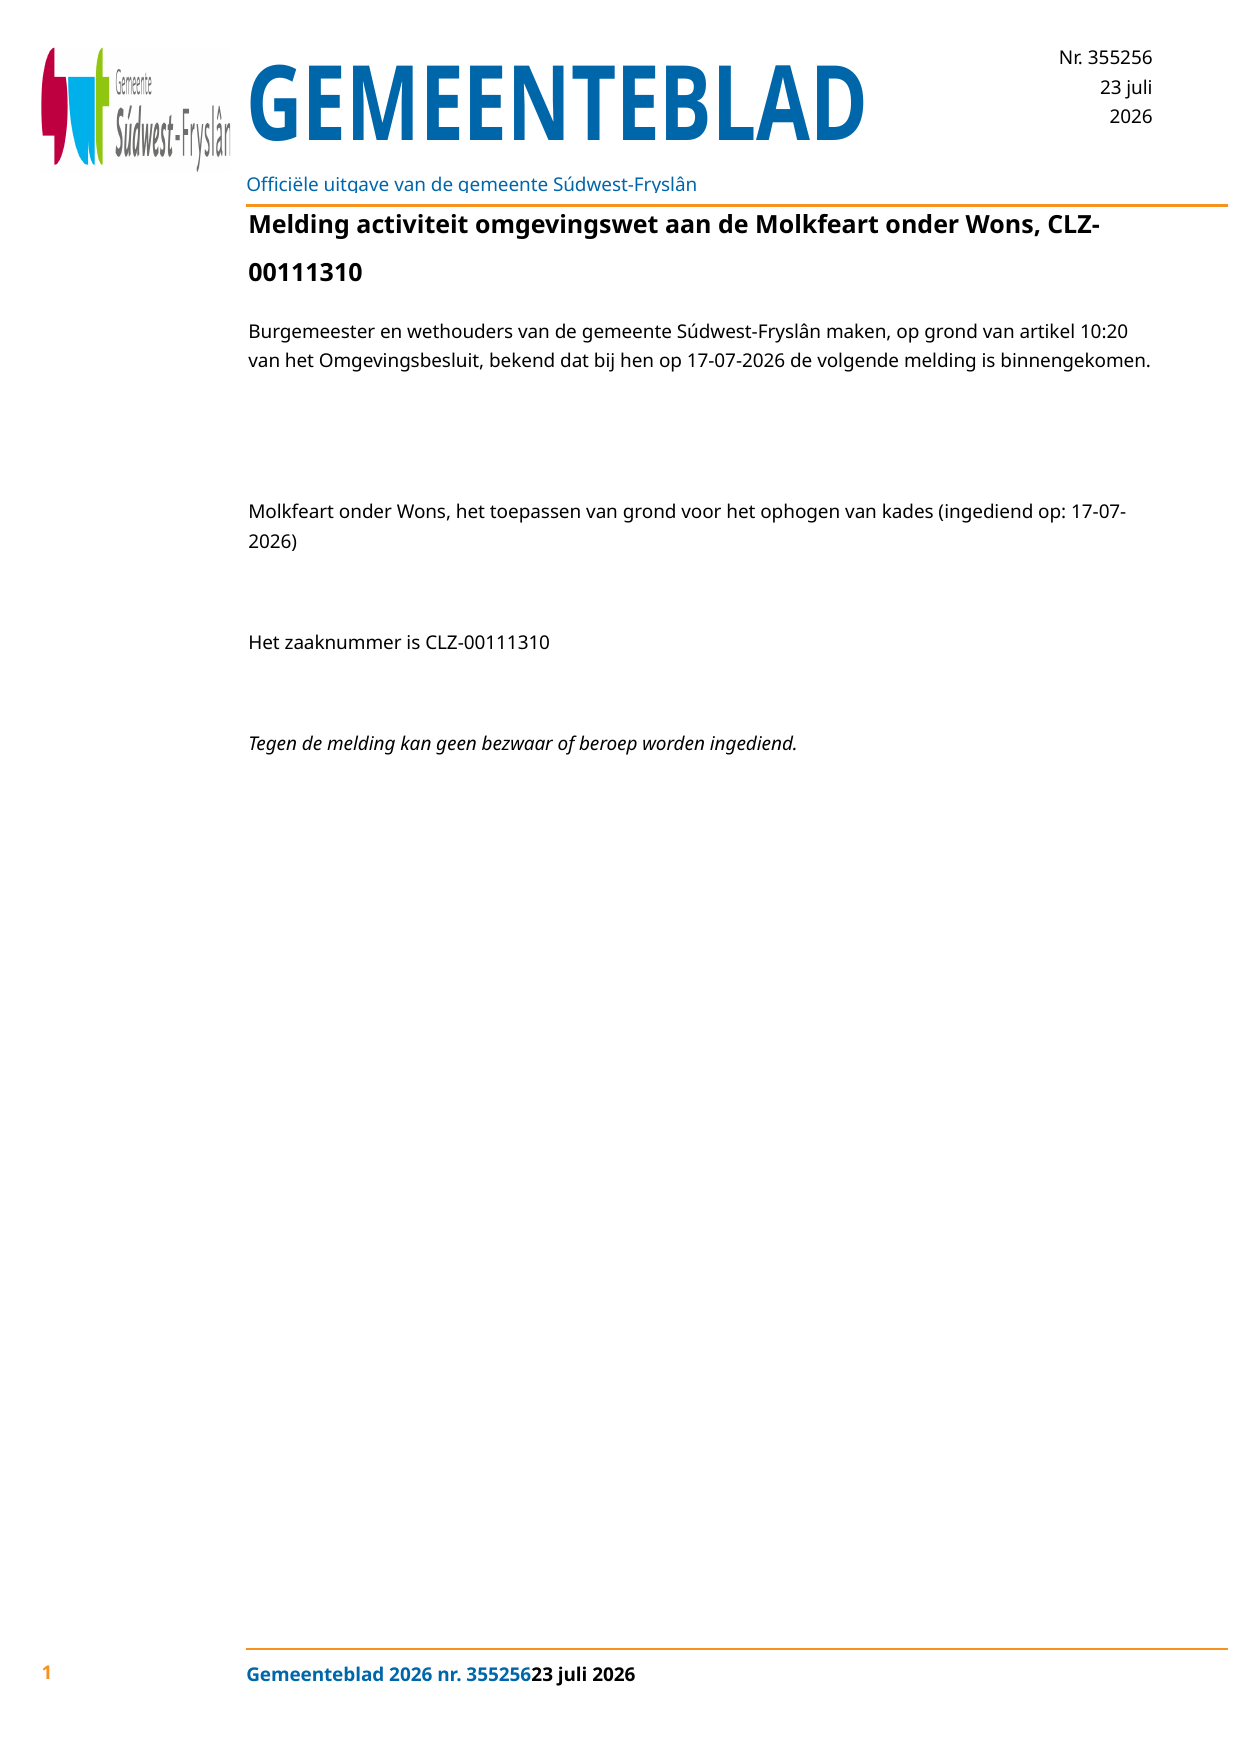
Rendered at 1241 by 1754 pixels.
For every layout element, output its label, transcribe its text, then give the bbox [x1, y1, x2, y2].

text Melding activiteit omgevingswet aan de Molkfeart onder Wons, CLZ-00111310 [248, 207, 1152, 288]
text Het zaaknummer is CLZ-00111310 [248, 629, 1152, 655]
text Burgemeester en wethouders van de gemeente Súdwest-Fryslân maken, op grond van artikel 10:20 van het Omgevingsbesluit, bekend dat bij hen op 17-07-2026 de volgende melding is binnengekomen. [248, 318, 1152, 373]
text Molkfeart onder Wons, het toepassen van grond voor het ophogen van kades (ingediend op: 17-07-2026) [248, 499, 1152, 554]
picture [41, 47, 231, 172]
text Tegen de melding kan geen bezwaar of beroep worden ingediend. [248, 730, 1152, 756]
